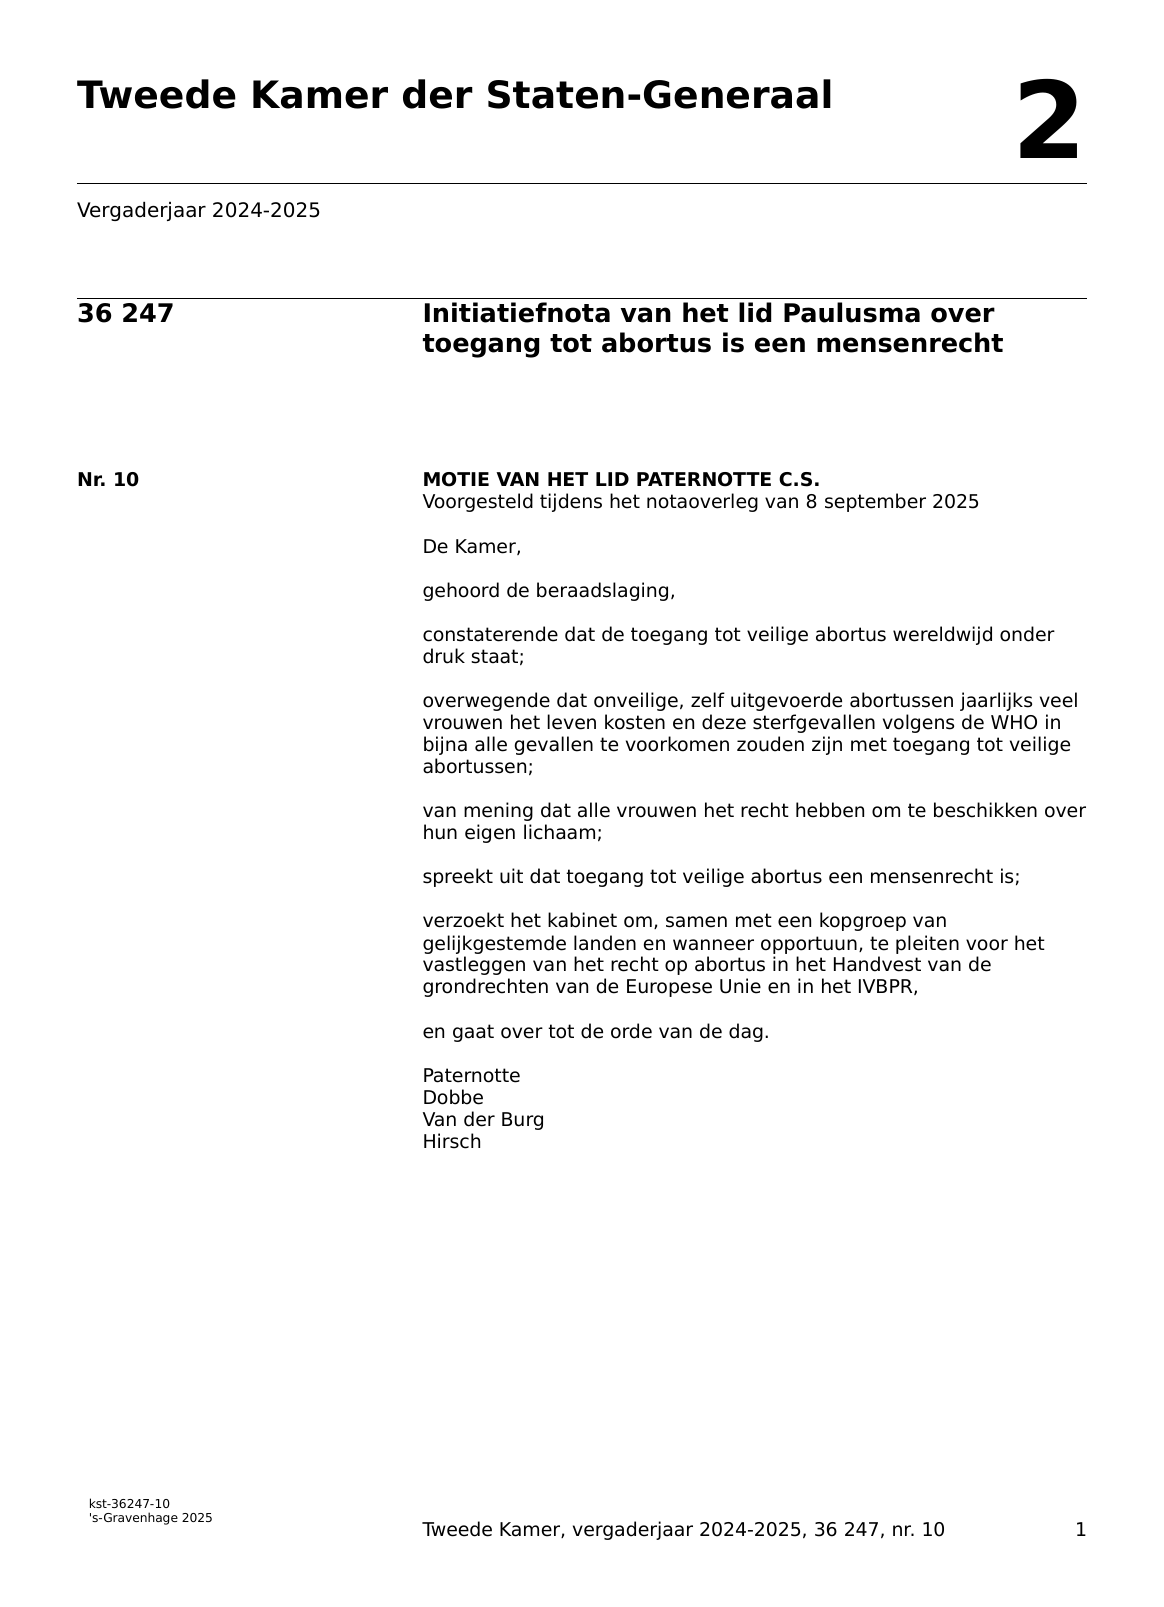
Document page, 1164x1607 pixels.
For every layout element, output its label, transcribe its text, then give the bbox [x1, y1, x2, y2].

text kst-36247-10 [88, 1497, 323, 1511]
table_cell Vergaderjaar 2024-2025 [77, 184, 1087, 298]
text Van der Burg [422, 1109, 1087, 1131]
subtitle Nr. 10 MOTIE VAN HET LID PATERNOTTE C.S. [77, 469, 1087, 491]
text en gaat over tot de orde van de dag. [422, 1021, 1087, 1042]
text spreekt uit dat toegang tot veilige abortus een mensenrecht is; [422, 866, 1087, 888]
text verzoekt het kabinet om, samen met een kopgroep van gelijkgestemde landen en wanneer opportuun, te pleiten voor het vastleggen van het recht op abortus in het Handvest van de grondrechten van de Europese Unie en in het IVBPR, [422, 910, 1087, 998]
table_header Tweede Kamer der Staten-Generaal [77, 59, 886, 183]
text overwegende dat onveilige, zelf uitgevoerde abortussen jaarlijks veel vrouwen het leven kosten en deze sterfgevallen volgens de WHO in bijna alle gevallen te voorkomen zouden zijn met toegang tot veilige abortussen; [422, 690, 1087, 778]
text gehoord de beraadslaging, [422, 580, 1087, 602]
text constaterende dat de toegang tot veilige abortus wereldwijd onder druk staat; [422, 624, 1087, 668]
text De Kamer, [422, 536, 1087, 557]
text Paternotte [422, 1065, 1087, 1087]
text Dobbe [422, 1087, 1087, 1109]
text van mening dat alle vrouwen het recht hebben om te beschikken over hun eigen lichaam; [422, 800, 1087, 844]
text Voorgesteld tijdens het notaoverleg van 8 september 2025 [422, 491, 1087, 513]
table_header 2 [886, 59, 1087, 183]
text 's-Gravenhage 2025 [88, 1511, 323, 1525]
subtitle 36 247 Initiatiefnota van het lid Paulusma over toegang tot abortus is een mensenrecht [77, 299, 1087, 358]
text Hirsch [422, 1131, 1087, 1153]
